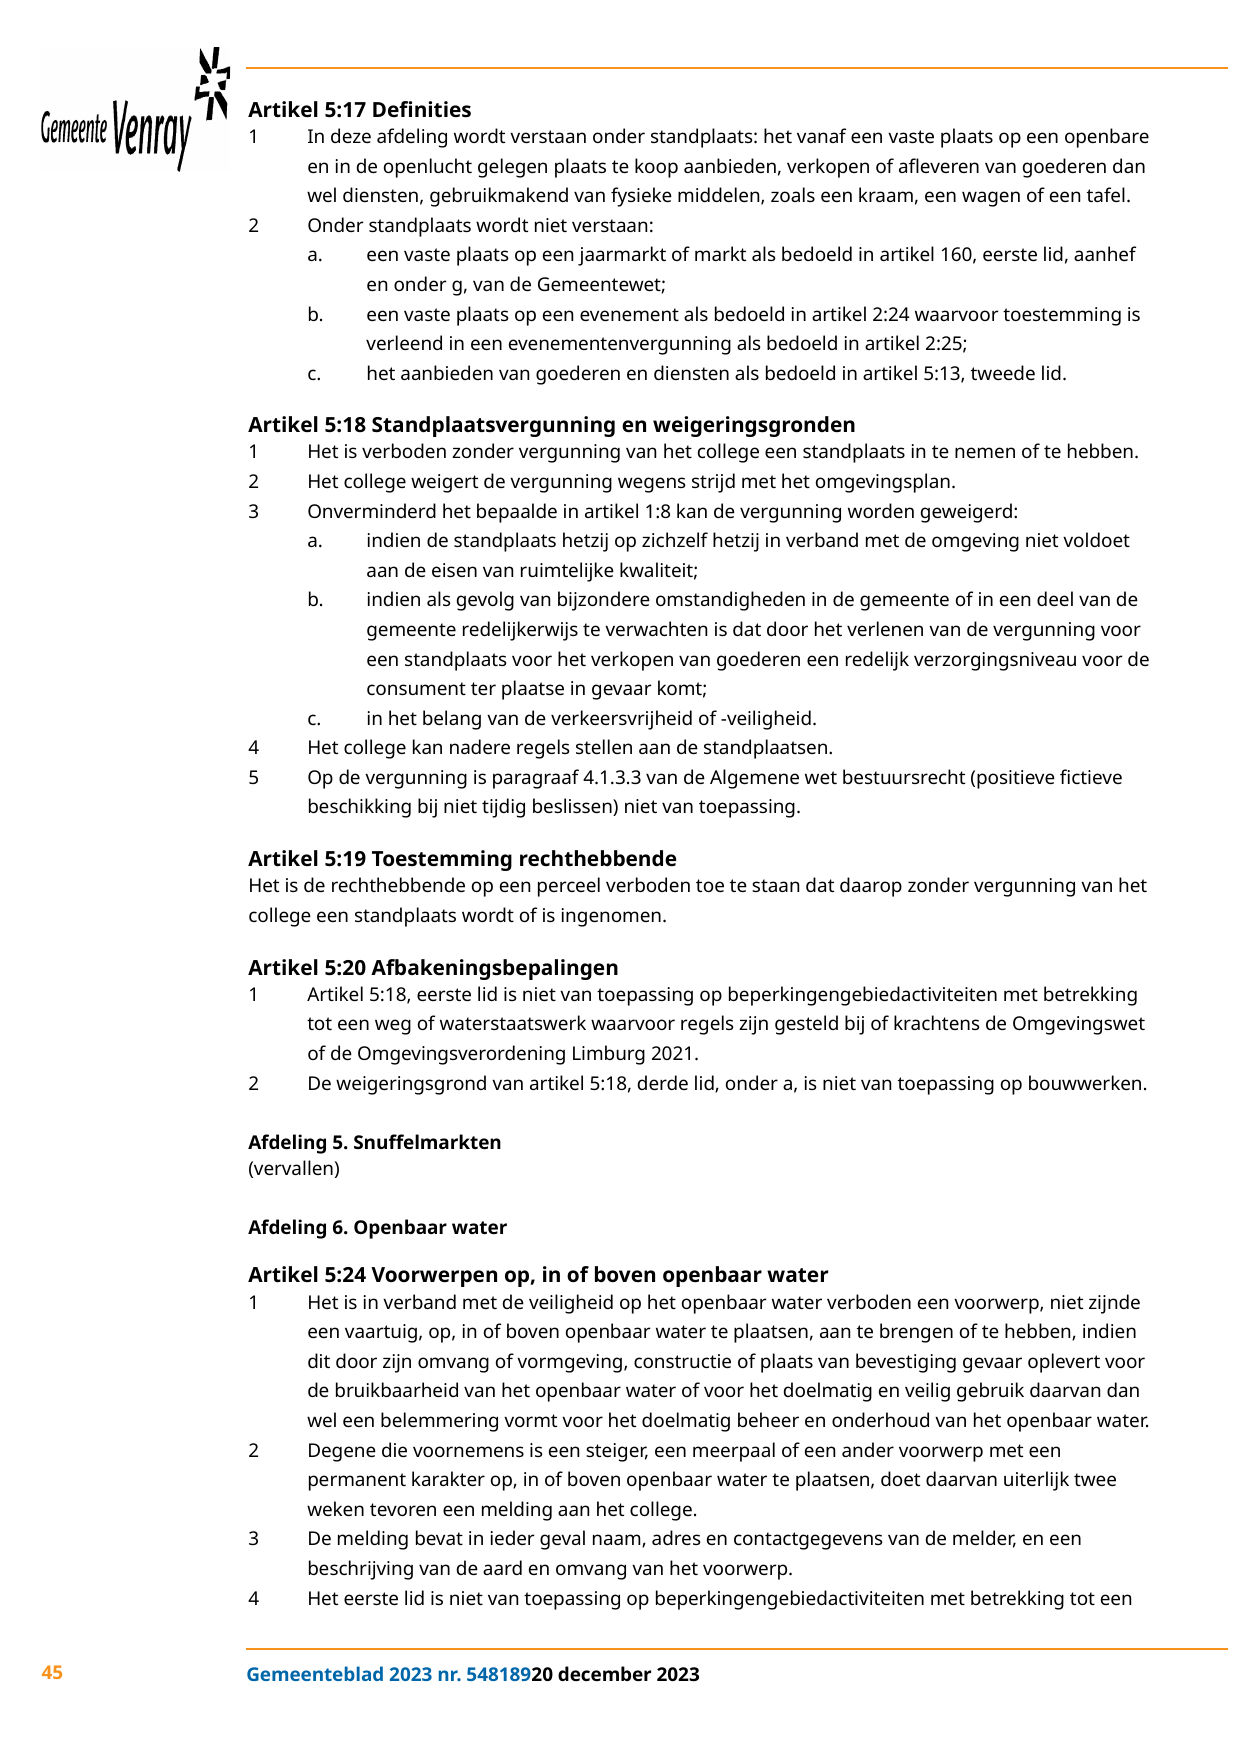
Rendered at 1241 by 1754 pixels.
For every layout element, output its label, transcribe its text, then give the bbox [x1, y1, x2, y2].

text Artikel 5:18 Standplaatsvergunning en weigeringsgronden [248, 410, 1152, 439]
list In deze afdeling wordt verstaan onder standplaats: het vanaf een vaste plaats op een openbare en in de openlucht gelegen plaats te koop aanbieden, verkopen of afleveren van goederen dan wel diensten, gebruikmakend van fysieke middelen, zoals een kraam, een wagen of een tafel. [248, 123, 1152, 208]
list De melding bevat in ieder geval naam, adres en contactgegevens van de melder, en een beschrijving van de aard en omvang van het voorwerp. [248, 1526, 1152, 1581]
list het aanbieden van goederen en diensten als bedoeld in artikel 5:13, tweede lid. [307, 360, 1152, 386]
list een vaste plaats op een evenement als bedoeld in artikel 2:24 waarvoor toestemming is verleend in een evenementenvergunning als bedoeld in artikel 2:25; [307, 301, 1152, 356]
picture [41, 47, 231, 172]
text Afdeling 6. Openbaar water [248, 1214, 1152, 1239]
list Degene die voornemens is een steiger, een meerpaal of een ander voorwerp met een permanent karakter op, in of boven openbaar water te plaatsen, doet daarvan uiterlijk twee weken tevoren een melding aan het college. [248, 1437, 1152, 1522]
text Artikel 5:17 Definities [248, 95, 1152, 123]
text Artikel 5:20 Afbakeningsbepalingen [248, 953, 1152, 981]
list een vaste plaats op een jaarmarkt of markt als bedoeld in artikel 160, eerste lid, aanhef en onder g, van de Gemeentewet; [307, 242, 1152, 297]
list indien de standplaats hetzij op zichzelf hetzij in verband met de omgeving niet voldoet aan de eisen van ruimtelijke kwaliteit; [307, 527, 1152, 583]
list Onder standplaats wordt niet verstaan: [248, 212, 1152, 238]
text Artikel 5:24 Voorwerpen op, in of boven openbaar water [248, 1260, 1152, 1289]
list Het college weigert de vergunning wegens strijd met het omgevingsplan. [248, 468, 1152, 494]
list Op de vergunning is paragraaf 4.1.3.3 van de Algemene wet bestuursrecht (positieve fictieve beschikking bij niet tijdig beslissen) niet van toepassing. [248, 764, 1152, 819]
list indien als gevolg van bijzondere omstandigheden in de gemeente of in een deel van de gemeente redelijkerwijs te verwachten is dat door het verlenen van de vergunning voor een standplaats voor het verkopen van goederen een redelijk verzorgingsniveau voor de consument ter plaatse in gevaar komt; [307, 587, 1152, 701]
list De weigeringsgrond van artikel 5:18, derde lid, onder a, is niet van toepassing op bouwwerken. [248, 1070, 1152, 1096]
list Het college kan nadere regels stellen aan de standplaatsen. [248, 734, 1152, 760]
text Artikel 5:19 Toestemming rechthebbende [248, 844, 1152, 873]
text Afdeling 5. Snuffelmarkten [248, 1129, 1152, 1155]
text Het is de rechthebbende op een perceel verboden toe te staan dat daarop zonder vergunning van het college een standplaats wordt of is ingenomen. [248, 873, 1152, 928]
list in het belang van de verkeersvrijheid of -veiligheid. [307, 705, 1152, 731]
text (vervallen) [248, 1155, 1152, 1180]
list Artikel 5:18, eerste lid is niet van toepassing op beperkingengebiedactiviteiten met betrekking tot een weg of waterstaatswerk waarvoor regels zijn gesteld bij of krachtens de Omgevingswet of de Omgevingsverordening Limburg 2021. [248, 981, 1152, 1066]
list Onverminderd het bepaalde in artikel 1:8 kan de vergunning worden geweigerd: [248, 498, 1152, 524]
list Het is verboden zonder vergunning van het college een standplaats in te nemen of te hebben. [248, 439, 1152, 464]
list Het eerste lid is niet van toepassing op beperkingengebiedactiviteiten met betrekking tot een [248, 1585, 1152, 1610]
list Het is in verband met de veiligheid op het openbaar water verboden een voorwerp, niet zijnde een vaartuig, op, in of boven openbaar water te plaatsen, aan te brengen of te hebben, indien dit door zijn omvang of vormgeving, constructie of plaats van bevestiging gevaar oplevert voor de bruikbaarheid van het openbaar water of voor het doelmatig en veilig gebruik daarvan dan wel een belemmering vormt voor het doelmatig beheer en onderhoud van het openbaar water. [248, 1289, 1152, 1433]
